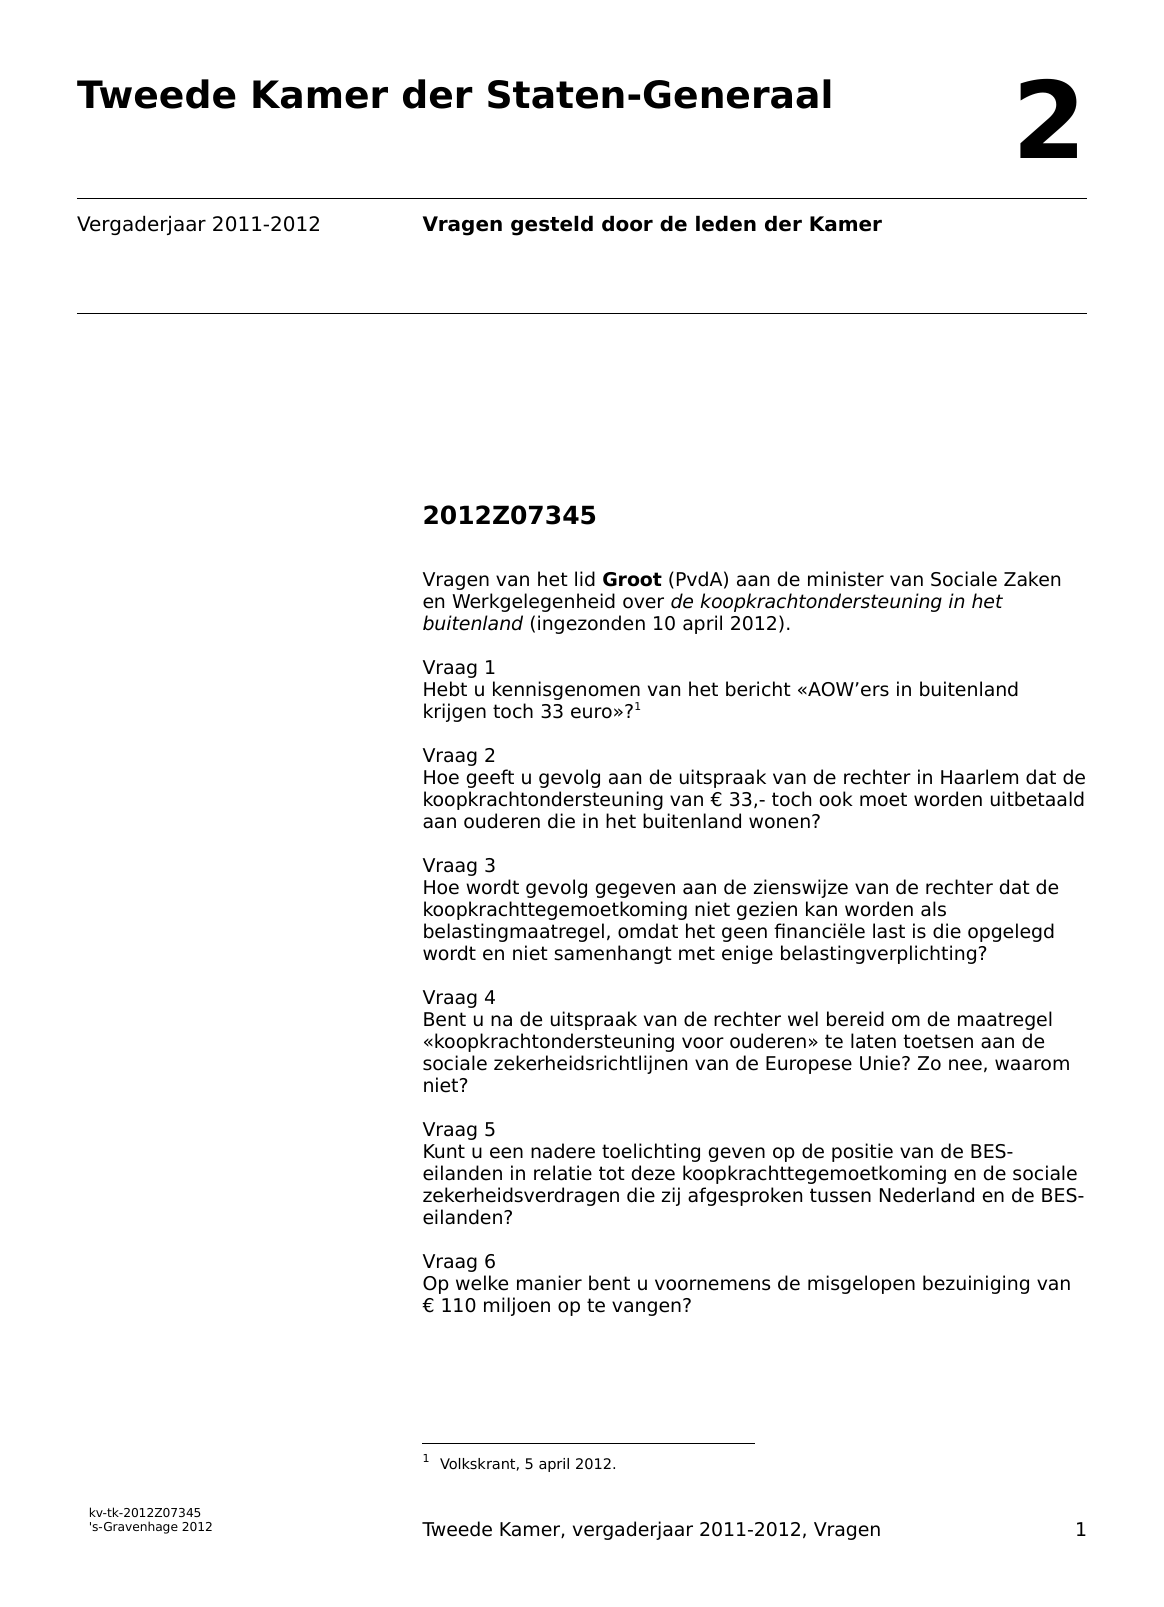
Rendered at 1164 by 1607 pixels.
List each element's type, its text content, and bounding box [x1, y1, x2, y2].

text Op welke manier bent u voornemens de misgelopen bezuiniging van € 110 miljoen op te vangen? [422, 1273, 1087, 1317]
text Hebt u kennisgenomen van het bericht «AOW’ers in buitenland krijgen toch 33 euro»? [422, 679, 1087, 723]
table_cell Vragen gesteld door de leden der Kamer [422, 199, 1087, 313]
text Vraag 5 [422, 1119, 1087, 1141]
text Vraag 2 [422, 745, 1087, 767]
text Vraag 3 [422, 855, 1087, 877]
text 2012Z07345 [422, 501, 1087, 531]
text Vraag 6 [422, 1251, 1087, 1273]
text Bent u na de uitspraak van de rechter wel bereid om de maatregel «koopkrachtondersteuning voor ouderen» te laten toetsen aan de sociale zekerheidsrichtlijnen van de Europese Unie? Zo nee, waarom niet? [422, 1009, 1087, 1097]
text 's-Gravenhage 2012 [88, 1520, 323, 1534]
table_header Tweede Kamer der Staten-Generaal [77, 59, 886, 198]
table_cell Vergaderjaar 2011-2012 [77, 199, 422, 313]
text Hoe wordt gevolg gegeven aan de zienswijze van de rechter dat de koopkrachttegemoetkoming niet gezien kan worden als belastingmaatregel, omdat het geen financiële last is die opgelegd wordt en niet samenhangt met enige belastingverplichting? [422, 877, 1087, 965]
text Vraag 4 [422, 987, 1087, 1009]
text Vragen van het lid Groot (PvdA) aan de minister van Sociale Zaken en Werkgelegenheid over de koopkrachtondersteuning in het buitenland (ingezonden 10 april 2012). [422, 569, 1087, 635]
text Hoe geeft u gevolg aan de uitspraak van de rechter in Haarlem dat de koopkrachtondersteuning van € 33,- toch ook moet worden uitbetaald aan ouderen die in het buitenland wonen? [422, 767, 1087, 833]
text Volkskrant, 5 april 2012. [422, 1452, 1087, 1474]
text kv-tk-2012Z07345 [88, 1506, 323, 1520]
text Vraag 1 [422, 657, 1087, 679]
text Kunt u een nadere toelichting geven op de positie van de BES-eilanden in relatie tot deze koopkrachttegemoetkoming en de sociale zekerheidsverdragen die zij afgesproken tussen Nederland en de BES-eilanden? [422, 1141, 1087, 1229]
table_header 2 [886, 59, 1087, 198]
